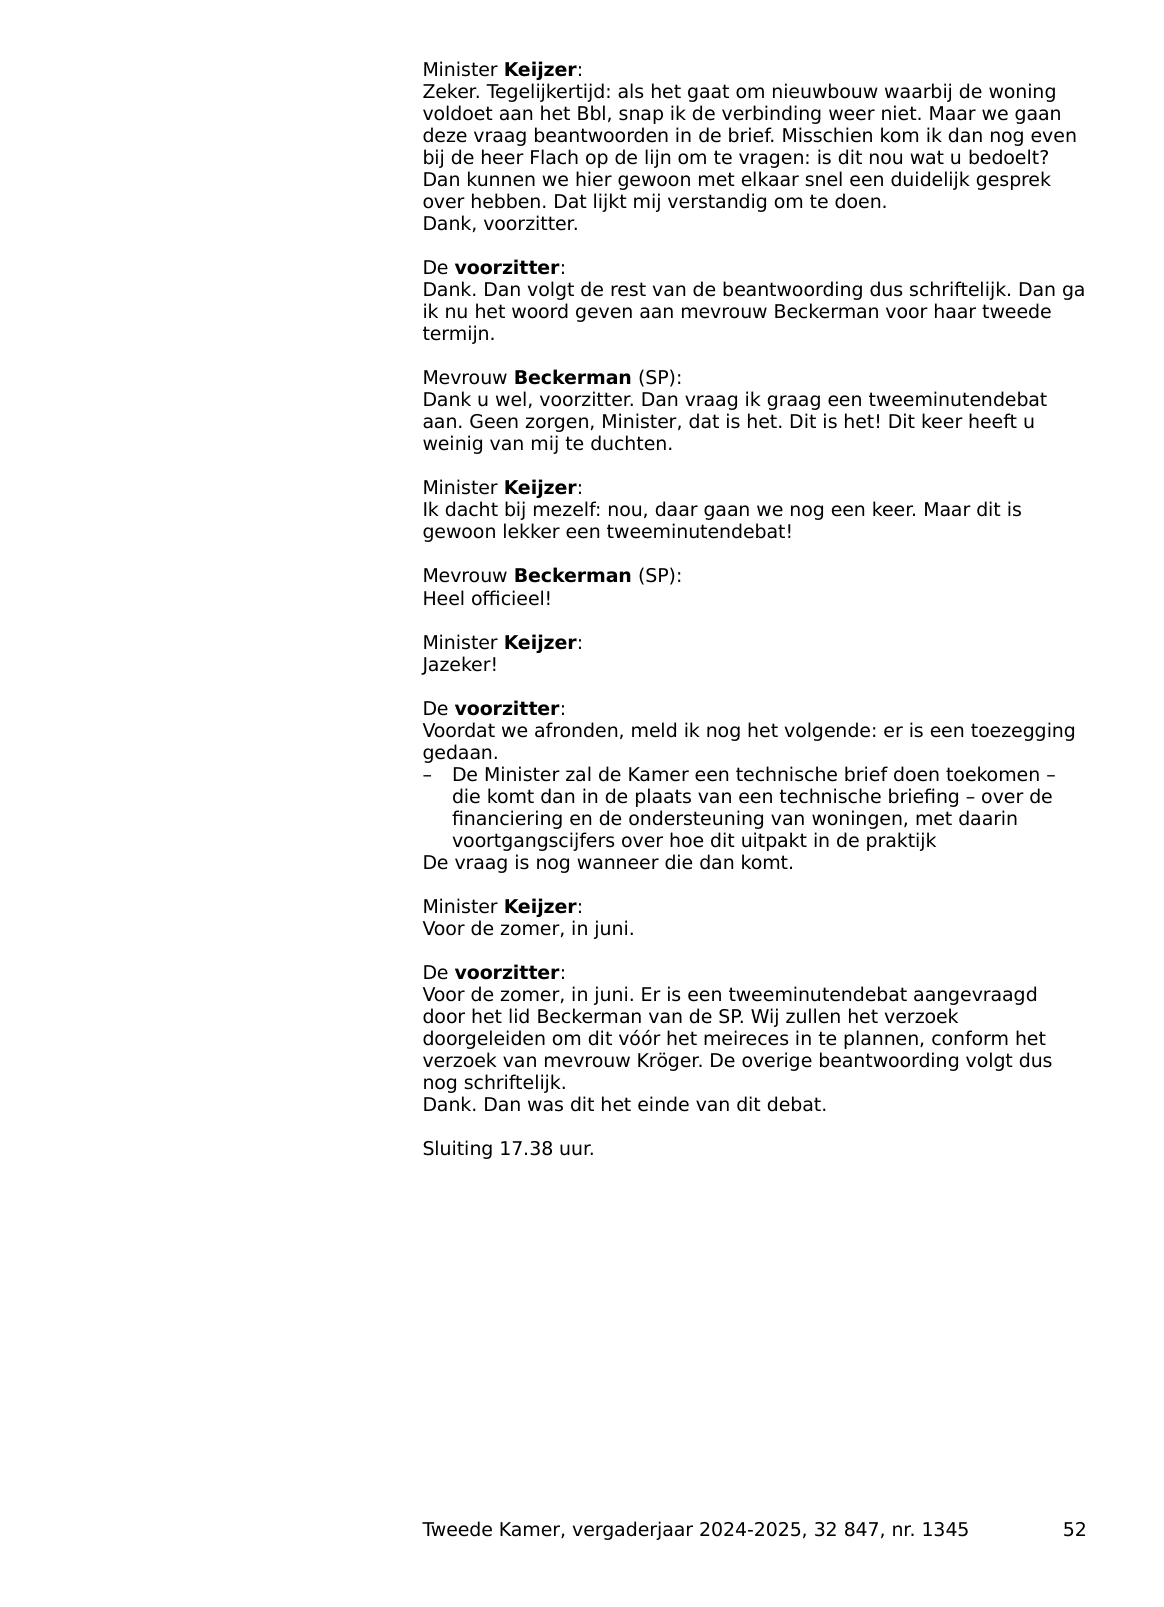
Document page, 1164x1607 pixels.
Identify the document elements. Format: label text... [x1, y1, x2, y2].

text Ik dacht bij mezelf: nou, daar gaan we nog een keer. Maar dit is gewoon lekker een tweeminutendebat! [422, 499, 1087, 543]
text Minister Keijzer: [422, 59, 1087, 81]
text Dank, voorzitter. [422, 213, 1087, 235]
text Voor de zomer, in juni. [422, 918, 1087, 940]
text Minister Keijzer: [422, 477, 1087, 499]
text De voorzitter: [422, 257, 1087, 279]
text De voorzitter: [422, 698, 1087, 720]
text Dank u wel, voorzitter. Dan vraag ik graag een tweeminutendebat aan. Geen zorgen, Minister, dat is het. Dit is het! Dit keer heeft u weinig van mij te duchten. [422, 389, 1087, 455]
text Minister Keijzer: [422, 896, 1087, 918]
text Zeker. Tegelijkertijd: als het gaat om nieuwbouw waarbij de woning voldoet aan het Bbl, snap ik de verbinding weer niet. Maar we gaan deze vraag beantwoorden in de brief. Misschien kom ik dan nog even bij de heer Flach op de lijn om te vragen: is dit nou wat u bedoelt? Dan kunnen we hier gewoon met elkaar snel een duidelijk gesprek over hebben. Dat lijkt mij verstandig om te doen. [422, 81, 1087, 213]
text Minister Keijzer: [422, 632, 1087, 653]
text De vraag is nog wanneer die dan komt. [422, 852, 1087, 873]
text Mevrouw Beckerman (SP): [422, 367, 1087, 389]
text Dank. Dan volgt de rest van de beantwoording dus schriftelijk. Dan ga ik nu het woord geven aan mevrouw Beckerman voor haar tweede termijn. [422, 279, 1087, 345]
text Dank. Dan was dit het einde van dit debat. [422, 1094, 1087, 1116]
text Voor de zomer, in juni. Er is een tweeminutendebat aangevraagd door het lid Beckerman van de SP. Wij zullen het verzoek doorgeleiden om dit vóór het meireces in te plannen, conform het verzoek van mevrouw Kröger. De overige beantwoording volgt dus nog schriftelijk. [422, 984, 1087, 1094]
text Jazeker! [422, 653, 1087, 676]
text Sluiting 17.38 uur. [422, 1138, 1087, 1160]
text Heel officieel! [422, 587, 1087, 609]
text Voordat we afronden, meld ik nog het volgende: er is een toezegging gedaan. [422, 720, 1087, 764]
text De voorzitter: [422, 962, 1087, 984]
text – De Minister zal de Kamer een technische brief doen toekomen – die komt dan in de plaats van een technische briefing – over de financiering en de ondersteuning van woningen, met daarin voortgangscijfers over hoe dit uitpakt in de praktijk [422, 764, 1087, 852]
text Mevrouw Beckerman (SP): [422, 565, 1087, 587]
